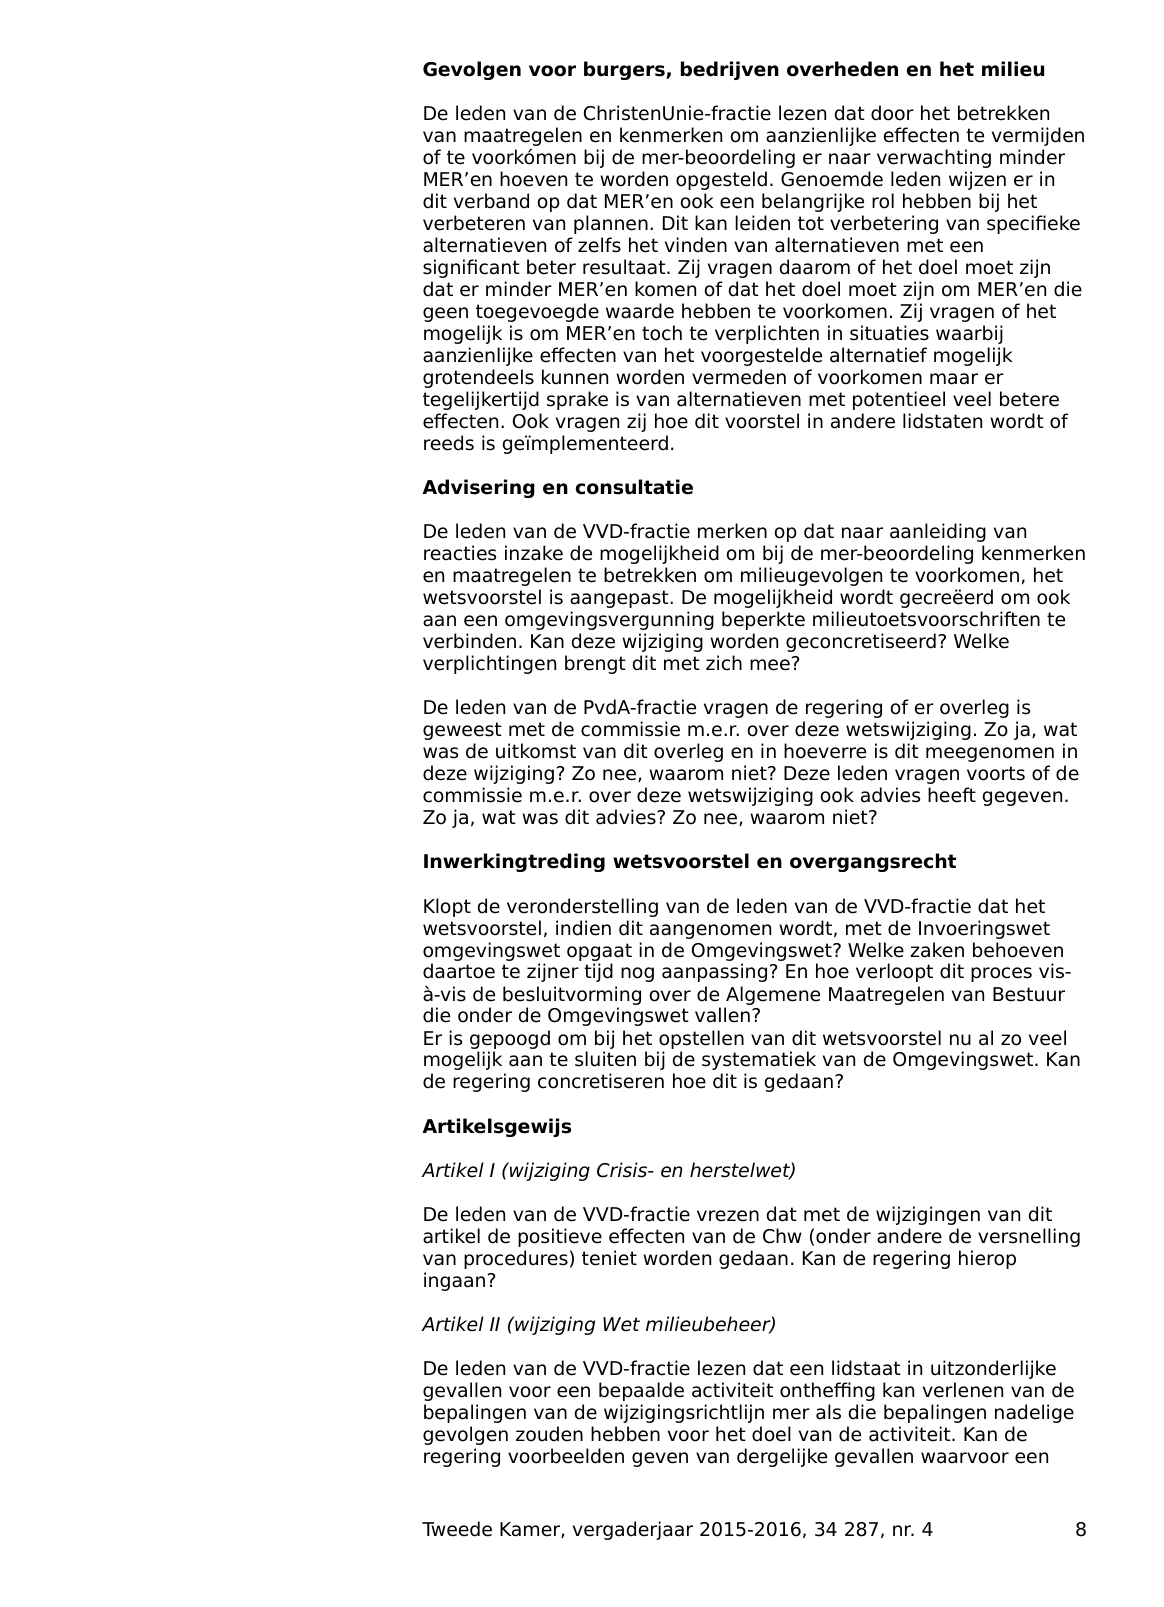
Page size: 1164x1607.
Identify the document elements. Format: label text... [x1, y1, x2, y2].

subtitle Artikel II (wijziging Wet milieubeheer) [422, 1314, 1087, 1336]
text De leden van de VVD-fractie vrezen dat met de wijzigingen van dit artikel de positieve effecten van de Chw (onder andere de versnelling van procedures) teniet worden gedaan. Kan de regering hierop ingaan? [422, 1204, 1087, 1292]
subtitle Gevolgen voor burgers, bedrijven overheden en het milieu [422, 59, 1087, 81]
text Er is gepoogd om bij het opstellen van dit wetsvoorstel nu al zo veel mogelijk aan te sluiten bij de systematiek van de Omgevingswet. Kan de regering concretiseren hoe dit is gedaan? [422, 1027, 1087, 1093]
text De leden van de VVD-fractie lezen dat een lidstaat in uitzonderlijke gevallen voor een bepaalde activiteit ontheffing kan verlenen van de bepalingen van de wijzigingsrichtlijn mer als die bepalingen nadelige gevolgen zouden hebben voor het doel van de activiteit. Kan de regering voorbeelden geven van dergelijke gevallen waarvoor een [422, 1358, 1087, 1468]
text De leden van de PvdA-fractie vragen de regering of er overleg is geweest met de commissie m.e.r. over deze wetswijziging. Zo ja, wat was de uitkomst van dit overleg en in hoeverre is dit meegenomen in deze wijziging? Zo nee, waarom niet? Deze leden vragen voorts of de commissie m.e.r. over deze wetswijziging ook advies heeft gegeven. Zo ja, wat was dit advies? Zo nee, waarom niet? [422, 697, 1087, 829]
text De leden van de ChristenUnie-fractie lezen dat door het betrekken van maatregelen en kenmerken om aanzienlijke effecten te vermijden of te voorkómen bij de mer-beoordeling er naar verwachting minder MER’en hoeven te worden opgesteld. Genoemde leden wijzen er in dit verband op dat MER’en ook een belangrijke rol hebben bij het verbeteren van plannen. Dit kan leiden tot verbetering van specifieke alternatieven of zelfs het vinden van alternatieven met een significant beter resultaat. Zij vragen daarom of het doel moet zijn dat er minder MER’en komen of dat het doel moet zijn om MER’en die geen toegevoegde waarde hebben te voorkomen. Zij vragen of het mogelijk is om MER’en toch te verplichten in situaties waarbij aanzienlijke effecten van het voorgestelde alternatief mogelijk grotendeels kunnen worden vermeden of voorkomen maar er tegelijkertijd sprake is van alternatieven met potentieel veel betere effecten. Ook vragen zij hoe dit voorstel in andere lidstaten wordt of reeds is geïmplementeerd. [422, 103, 1087, 455]
subtitle Artikelsgewijs [422, 1116, 1087, 1137]
subtitle Artikel I (wijziging Crisis- en herstelwet) [422, 1160, 1087, 1182]
subtitle Inwerkingtreding wetsvoorstel en overgangsrecht [422, 851, 1087, 873]
subtitle Advisering en consultatie [422, 477, 1087, 499]
text Klopt de veronderstelling van de leden van de VVD-fractie dat het wetsvoorstel, indien dit aangenomen wordt, met de Invoeringswet omgevingswet opgaat in de Omgevingswet? Welke zaken behoeven daartoe te zijner tijd nog aanpassing? En hoe verloopt dit proces vis-à-vis de besluitvorming over de Algemene Maatregelen van Bestuur die onder de Omgevingswet vallen? [422, 896, 1087, 1027]
text De leden van de VVD-fractie merken op dat naar aanleiding van reacties inzake de mogelijkheid om bij de mer-beoordeling kenmerken en maatregelen te betrekken om milieugevolgen te voorkomen, het wetsvoorstel is aangepast. De mogelijkheid wordt gecreëerd om ook aan een omgevingsvergunning beperkte milieutoetsvoorschriften te verbinden. Kan deze wijziging worden geconcretiseerd? Welke verplichtingen brengt dit met zich mee? [422, 521, 1087, 675]
